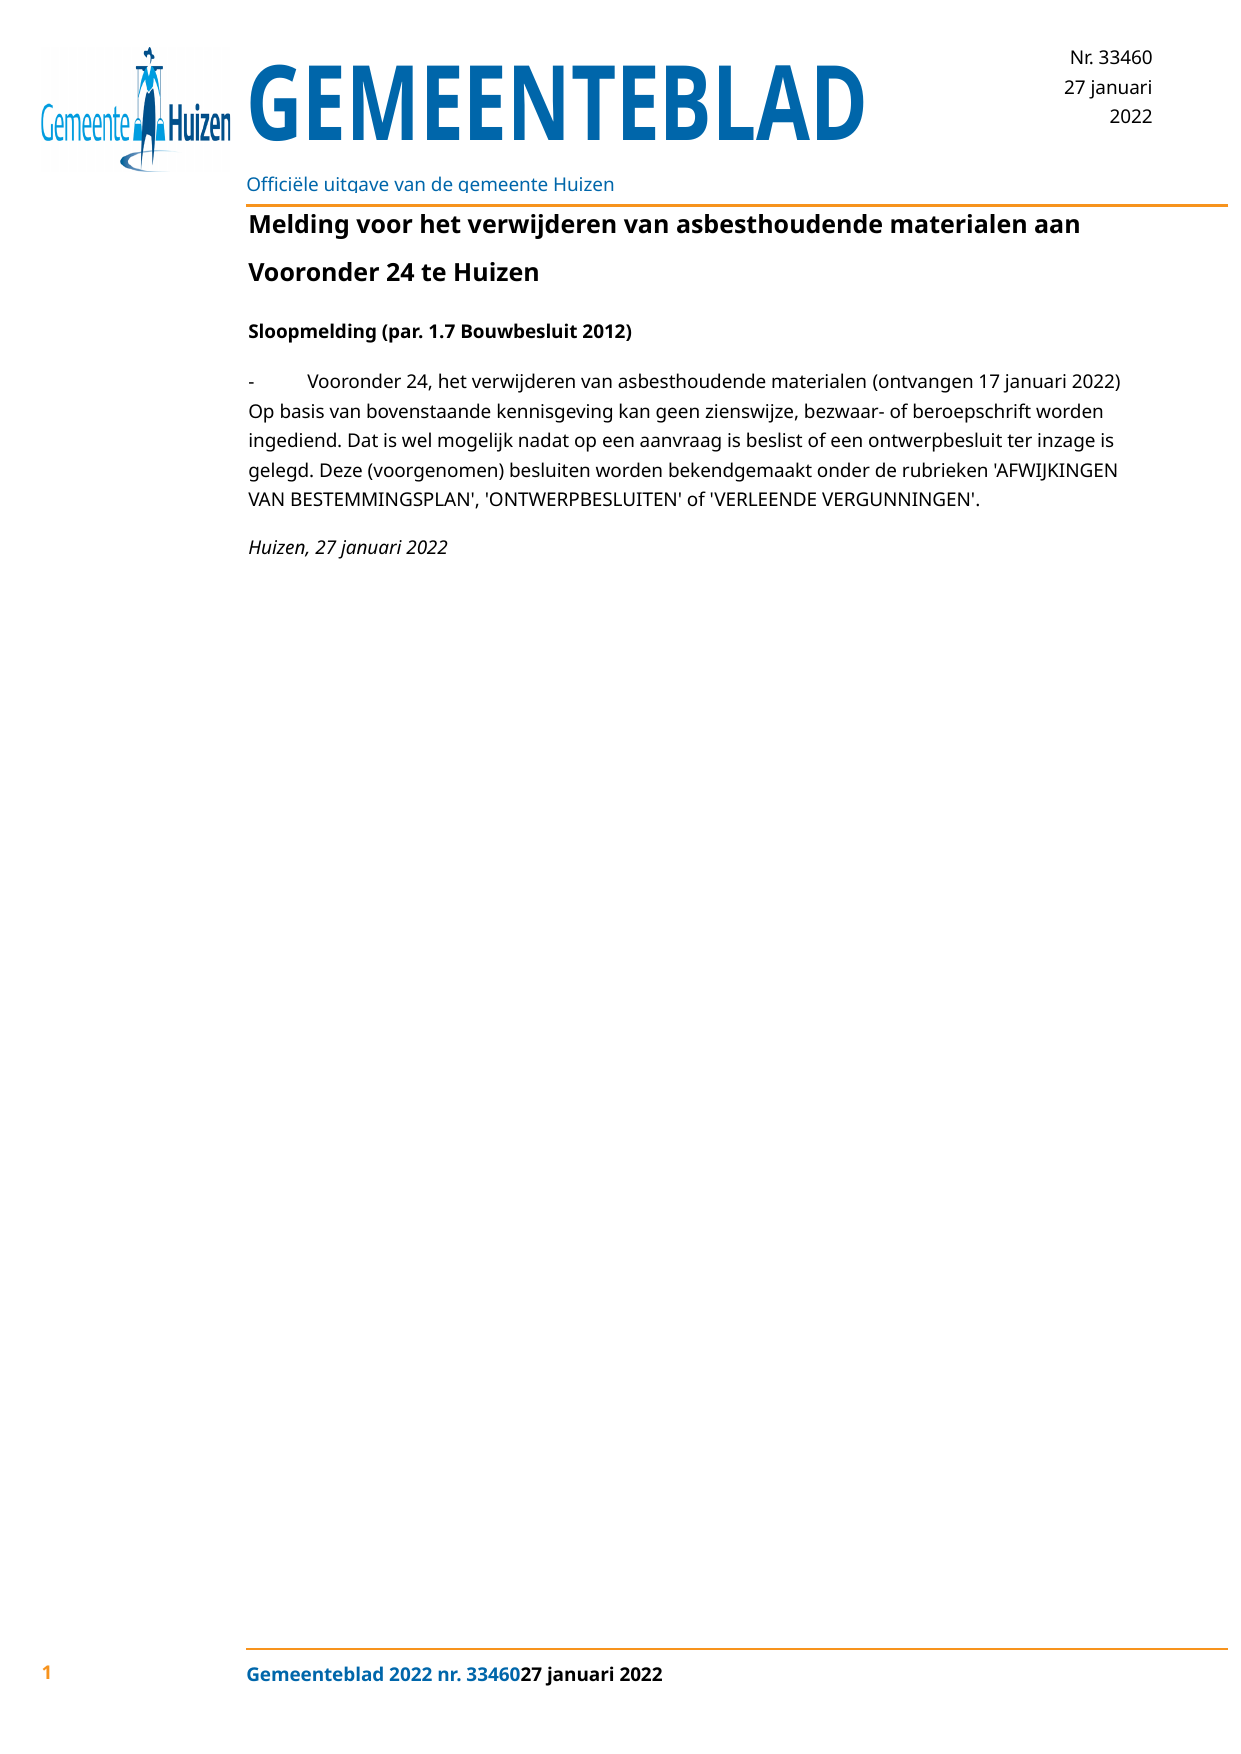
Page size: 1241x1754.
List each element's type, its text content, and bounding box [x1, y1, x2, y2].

text Melding voor het verwijderen van asbesthoudende materialen aan Vooronder 24 te Huizen [248, 207, 1152, 288]
picture [41, 47, 231, 172]
text Sloopmelding (par. 1.7 Bouwbesluit 2012) [248, 318, 1152, 344]
text Op basis van bovenstaande kennisgeving kan geen zienswijze, bezwaar- of beroepschrift worden ingediend. Dat is wel mogelijk nadat op een aanvraag is beslist of een ontwerpbesluit ter inzage is gelegd. Deze (voorgenomen) besluiten worden bekendgemaakt onder de rubrieken 'AFWIJKINGEN VAN BESTEMMINGSPLAN', 'ONTWERPBESLUITEN' of 'VERLEENDE VERGUNNINGEN'. [248, 398, 1152, 512]
list Vooronder 24, het verwijderen van asbesthoudende materialen (ontvangen 17 januari 2022) [248, 368, 1152, 394]
text Huizen, 27 januari 2022 [248, 534, 1152, 560]
